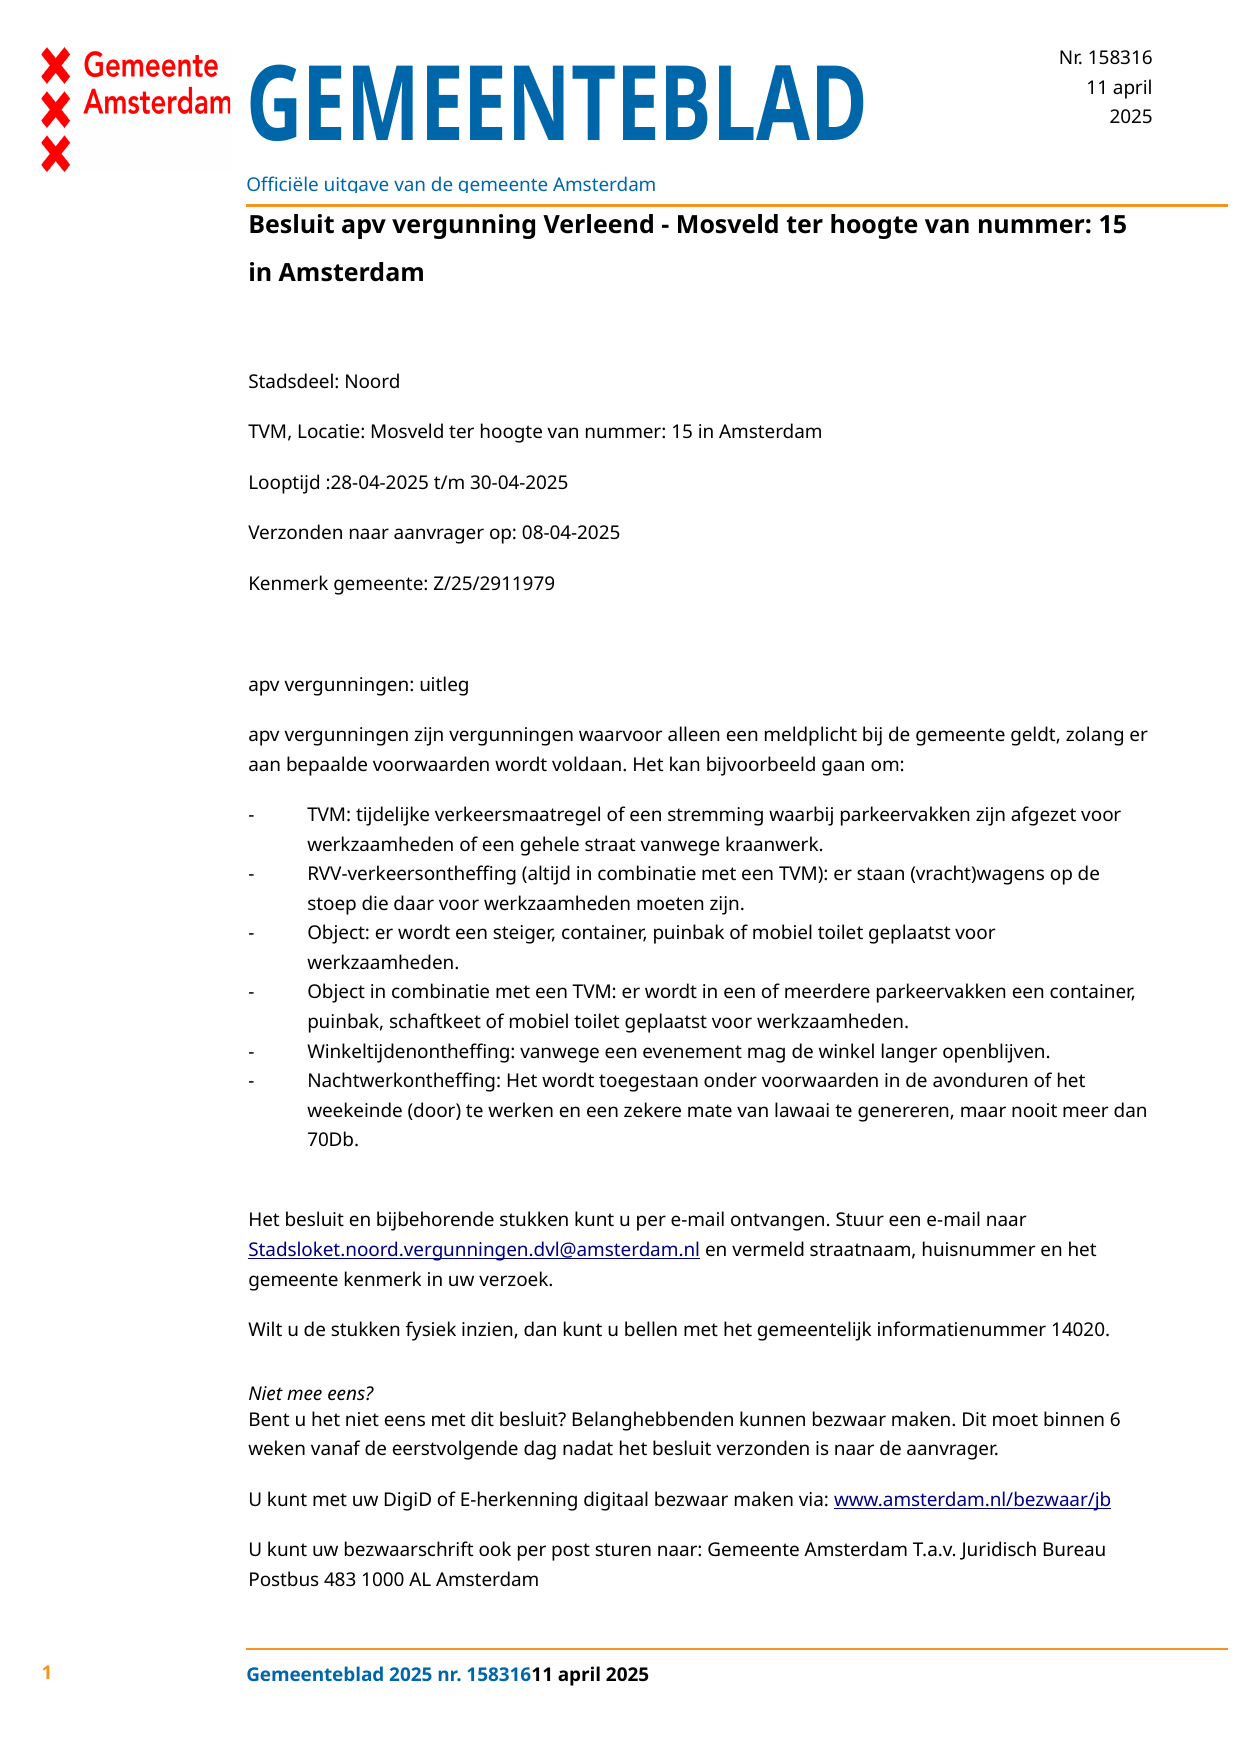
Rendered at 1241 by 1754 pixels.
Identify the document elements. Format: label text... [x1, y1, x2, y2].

text Stadsdeel: Noord [248, 368, 1152, 394]
list Object: er wordt een steiger, container, puinbak of mobiel toilet geplaatst voor werkzaamheden. [248, 919, 1152, 975]
text Kenmerk gemeente: Z/25/2911979 [248, 570, 1152, 596]
picture [41, 47, 231, 172]
text Het besluit en bijbehorende stukken kunt u per e-mail ontvangen. Stuur een e-mail naar Stadsloket.noord.vergunningen.dvl@amsterdam.nl en vermeld straatnaam, huisnummer en het gemeente kenmerk in uw verzoek. [248, 1207, 1152, 1292]
text TVM, Locatie: Mosveld ter hoogte van nummer: 15 in Amsterdam [248, 419, 1152, 444]
text apv vergunningen: uitleg [248, 671, 1152, 697]
text Bent u het niet eens met dit besluit? Belanghebbenden kunnen bezwaar maken. Dit moet binnen 6 weken vanaf de eerstvolgende dag nadat het besluit verzonden is naar de aanvrager. [248, 1406, 1152, 1461]
text apv vergunningen zijn vergunningen waarvoor alleen een meldplicht bij de gemeente geldt, zolang er aan bepaalde voorwaarden wordt voldaan. Het kan bijvoorbeeld gaan om: [248, 721, 1152, 777]
text Besluit apv vergunning Verleend - Mosveld ter hoogte van nummer: 15 in Amsterdam [248, 207, 1152, 288]
list RVV-verkeersontheffing (altijd in combinatie met een TVM): er staan (vracht)wagens op de stoep die daar voor werkzaamheden moeten zijn. [248, 860, 1152, 916]
text Wilt u de stukken fysiek inzien, dan kunt u bellen met het gemeentelijk informatienummer 14020. [248, 1316, 1152, 1342]
text U kunt uw bezwaarschrift ook per post sturen naar: Gemeente Amsterdam T.a.v. Juridisch Bureau Postbus 483 1000 AL Amsterdam [248, 1536, 1152, 1592]
text Niet mee eens? [248, 1380, 1152, 1406]
list Nachtwerkontheffing: Het wordt toegestaan onder voorwaarden in de avonduren of het weekeinde (door) te werken en een zekere mate van lawaai te genereren, maar nooit meer dan 70Db. [248, 1067, 1152, 1152]
list TVM: tijdelijke verkeersmaatregel of een stremming waarbij parkeervakken zijn afgezet voor werkzaamheden of een gehele straat vanwege kraanwerk. [248, 801, 1152, 857]
text Verzonden naar aanvrager op: 08-04-2025 [248, 519, 1152, 545]
list Winkeltijdenontheffing: vanwege een evenement mag de winkel langer openblijven. [248, 1038, 1152, 1064]
list Object in combinatie met een TVM: er wordt in een of meerdere parkeervakken een container, puinbak, schaftkeet of mobiel toilet geplaatst voor werkzaamheden. [248, 979, 1152, 1034]
text Looptijd :28-04-2025 t/m 30-04-2025 [248, 469, 1152, 495]
text U kunt met uw DigiD of E-herkenning digitaal bezwaar maken via: www.amsterdam.nl/bezwaar/jb [248, 1486, 1152, 1512]
